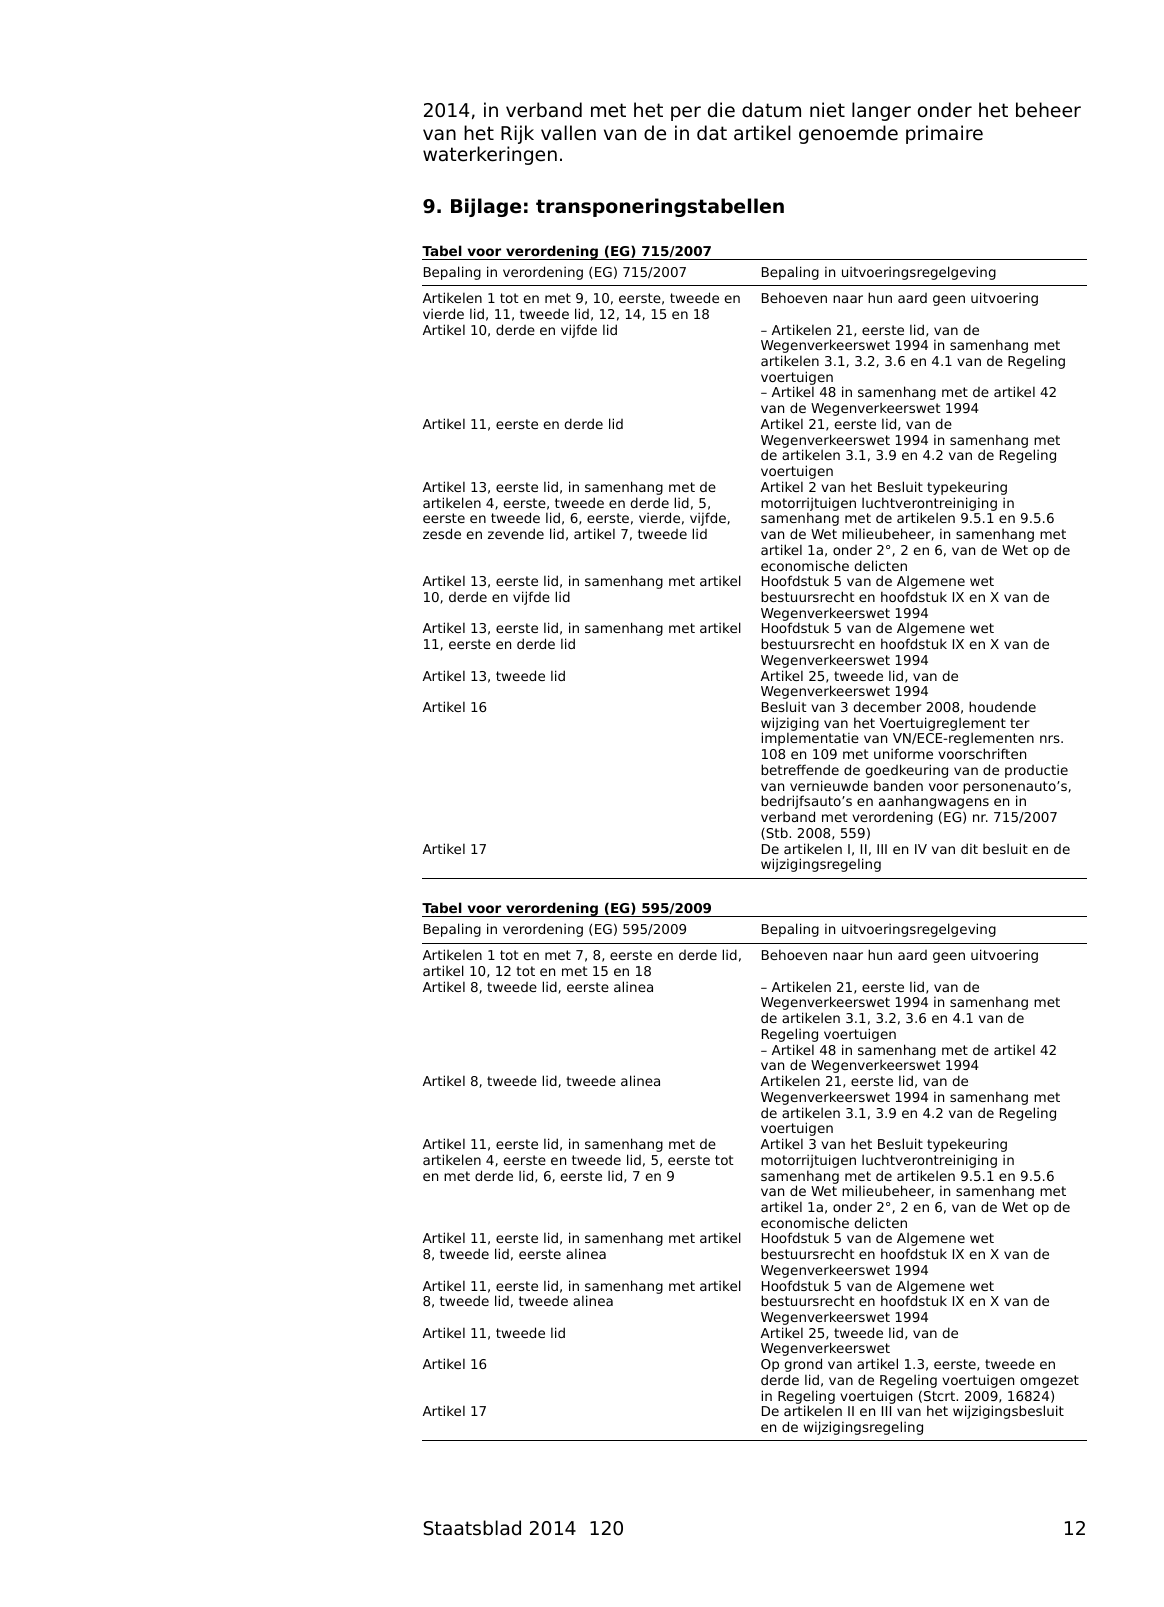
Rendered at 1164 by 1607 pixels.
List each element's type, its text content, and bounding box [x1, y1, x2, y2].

table_cell Behoeven naar hun aard geen uitvoering [754, 944, 1087, 979]
table_cell Bepaling in verordening (EG) 595/2009 [422, 917, 754, 942]
table_cell Artikel 11, eerste lid, in samenhang met artikel 8, tweede lid, tweede alinea [422, 1279, 754, 1326]
table_cell Artikelen 21, eerste lid, van de Wegenverkeerswet 1994 in samenhang met de artikelen 3.1, 3.9 en 4.2 van de Regeling voertuigen [754, 1074, 1087, 1137]
table_cell Artikel 16 [422, 1357, 754, 1404]
table_cell Artikel 25, tweede lid, van de Wegenverkeerswet 1994 [754, 669, 1087, 700]
table_cell Artikel 21, eerste lid, van de Wegenverkeerswet 1994 in samenhang met de artikelen 3.1, 3.9 en 4.2 van de Regeling voertuigen [754, 417, 1087, 480]
table_cell Artikel 11, eerste lid, in samenhang met de artikelen 4, eerste en tweede lid, 5, eerste tot en met derde lid, 6, eerste lid, 7 en 9 [422, 1137, 754, 1231]
table_cell Besluit van 3 december 2008, houdende wijziging van het Voertuigreglement ter implementatie van VN/ECE-reglementen nrs. 108 en 109 met uniforme voorschriften betreffende de goedkeuring van de productie van vernieuwde banden voor personenauto’s, bedrijfsauto’s en aanhangwagens en in verband met verordening (EG) nr. 715/2007 (Stb. 2008, 559) [754, 700, 1087, 841]
table_cell De artikelen I, II, III en IV van dit besluit en de wijzigingsregeling [754, 841, 1087, 878]
table_cell Bepaling in uitvoeringsregelgeving [754, 260, 1087, 285]
subtitle 9. Bijlage: transponeringstabellen [422, 196, 1087, 218]
table_cell Artikel 11, eerste en derde lid [422, 417, 754, 480]
table_cell Bepaling in uitvoeringsregelgeving [754, 917, 1087, 942]
table_cell Hoofdstuk 5 van de Algemene wet bestuursrecht en hoofdstuk IX en X van de Wegenverkeerswet 1994 [754, 1279, 1087, 1326]
table_cell De artikelen II en III van het wijzigingsbesluit en de wijzigingsregeling [754, 1404, 1087, 1440]
table_cell Hoofdstuk 5 van de Algemene wet bestuursrecht en hoofdstuk IX en X van de Wegenverkeerswet 1994 [754, 1231, 1087, 1278]
table_cell Hoofdstuk 5 van de Algemene wet bestuursrecht en hoofdstuk IX en X van de Wegenverkeerswet 1994 [754, 574, 1087, 621]
table_cell Artikel 3 van het Besluit typekeuring motorrijtuigen luchtverontreiniging in samenhang met de artikelen 9.5.1 en 9.5.6 van de Wet milieubeheer, in samenhang met artikel 1a, onder 2°, 2 en 6, van de Wet op de economische delicten [754, 1137, 1087, 1231]
table_cell Artikelen 1 tot en met 7, 8, eerste en derde lid, artikel 10, 12 tot en met 15 en 18 [422, 944, 754, 979]
table_cell Artikelen 1 tot en met 9, 10, eerste, tweede en vierde lid, 11, tweede lid, 12, 14, 15 en 18 [422, 286, 754, 322]
table_cell Artikel 13, eerste lid, in samenhang met artikel 10, derde en vijfde lid [422, 574, 754, 621]
table_cell Artikel 25, tweede lid, van de Wegenverkeerswet [754, 1326, 1087, 1357]
table_cell Artikel 17 [422, 1404, 754, 1440]
table_cell Artikel 2 van het Besluit typekeuring motorrijtuigen luchtverontreiniging in samenhang met de artikelen 9.5.1 en 9.5.6 van de Wet milieubeheer, in samenhang met artikel 1a, onder 2°, 2 en 6, van de Wet op de economische delicten [754, 480, 1087, 574]
table_header Tabel voor verordening (EG) 595/2009 [422, 901, 1087, 916]
table_cell Hoofdstuk 5 van de Algemene wet bestuursrecht en hoofdstuk IX en X van de Wegenverkeerswet 1994 [754, 621, 1087, 668]
text 2014, in verband met het per die datum niet langer onder het beheer van het Rijk vallen van de in dat artikel genoemde primaire waterkeringen. [422, 100, 1087, 166]
table_cell Op grond van artikel 1.3, eerste, tweede en derde lid, van de Regeling voertuigen omgezet in Regeling voertuigen (Stcrt. 2009, 16824) [754, 1357, 1087, 1404]
table_cell Artikel 13, eerste lid, in samenhang met de artikelen 4, eerste, tweede en derde lid, 5, eerste en tweede lid, 6, eerste, vierde, vijfde, zesde en zevende lid, artikel 7, tweede lid [422, 480, 754, 574]
table_cell – Artikelen 21, eerste lid, van de Wegenverkeerswet 1994 in samenhang met de artikelen 3.1, 3.2, 3.6 en 4.1 van de Regeling voertuigen – Artikel 48 in samenhang met de artikel 42 van de Wegenverkeerswet 1994 [754, 980, 1087, 1074]
table_header Tabel voor verordening (EG) 715/2007 [422, 243, 1087, 259]
table_cell Behoeven naar hun aard geen uitvoering [754, 286, 1087, 322]
table_cell – Artikelen 21, eerste lid, van de Wegenverkeerswet 1994 in samenhang met artikelen 3.1, 3.2, 3.6 en 4.1 van de Regeling voertuigen – Artikel 48 in samenhang met de artikel 42 van de Wegenverkeerswet 1994 [754, 323, 1087, 417]
table_cell Bepaling in verordening (EG) 715/2007 [422, 260, 754, 285]
table_cell Artikel 10, derde en vijfde lid [422, 323, 754, 417]
table_cell Artikel 17 [422, 841, 754, 878]
table_cell Artikel 8, tweede lid, eerste alinea [422, 980, 754, 1074]
table_cell Artikel 11, tweede lid [422, 1326, 754, 1357]
table_cell Artikel 11, eerste lid, in samenhang met artikel 8, tweede lid, eerste alinea [422, 1231, 754, 1278]
table_cell Artikel 8, tweede lid, tweede alinea [422, 1074, 754, 1137]
table_cell Artikel 13, tweede lid [422, 669, 754, 700]
table_cell Artikel 16 [422, 700, 754, 841]
table_cell Artikel 13, eerste lid, in samenhang met artikel 11, eerste en derde lid [422, 621, 754, 668]
